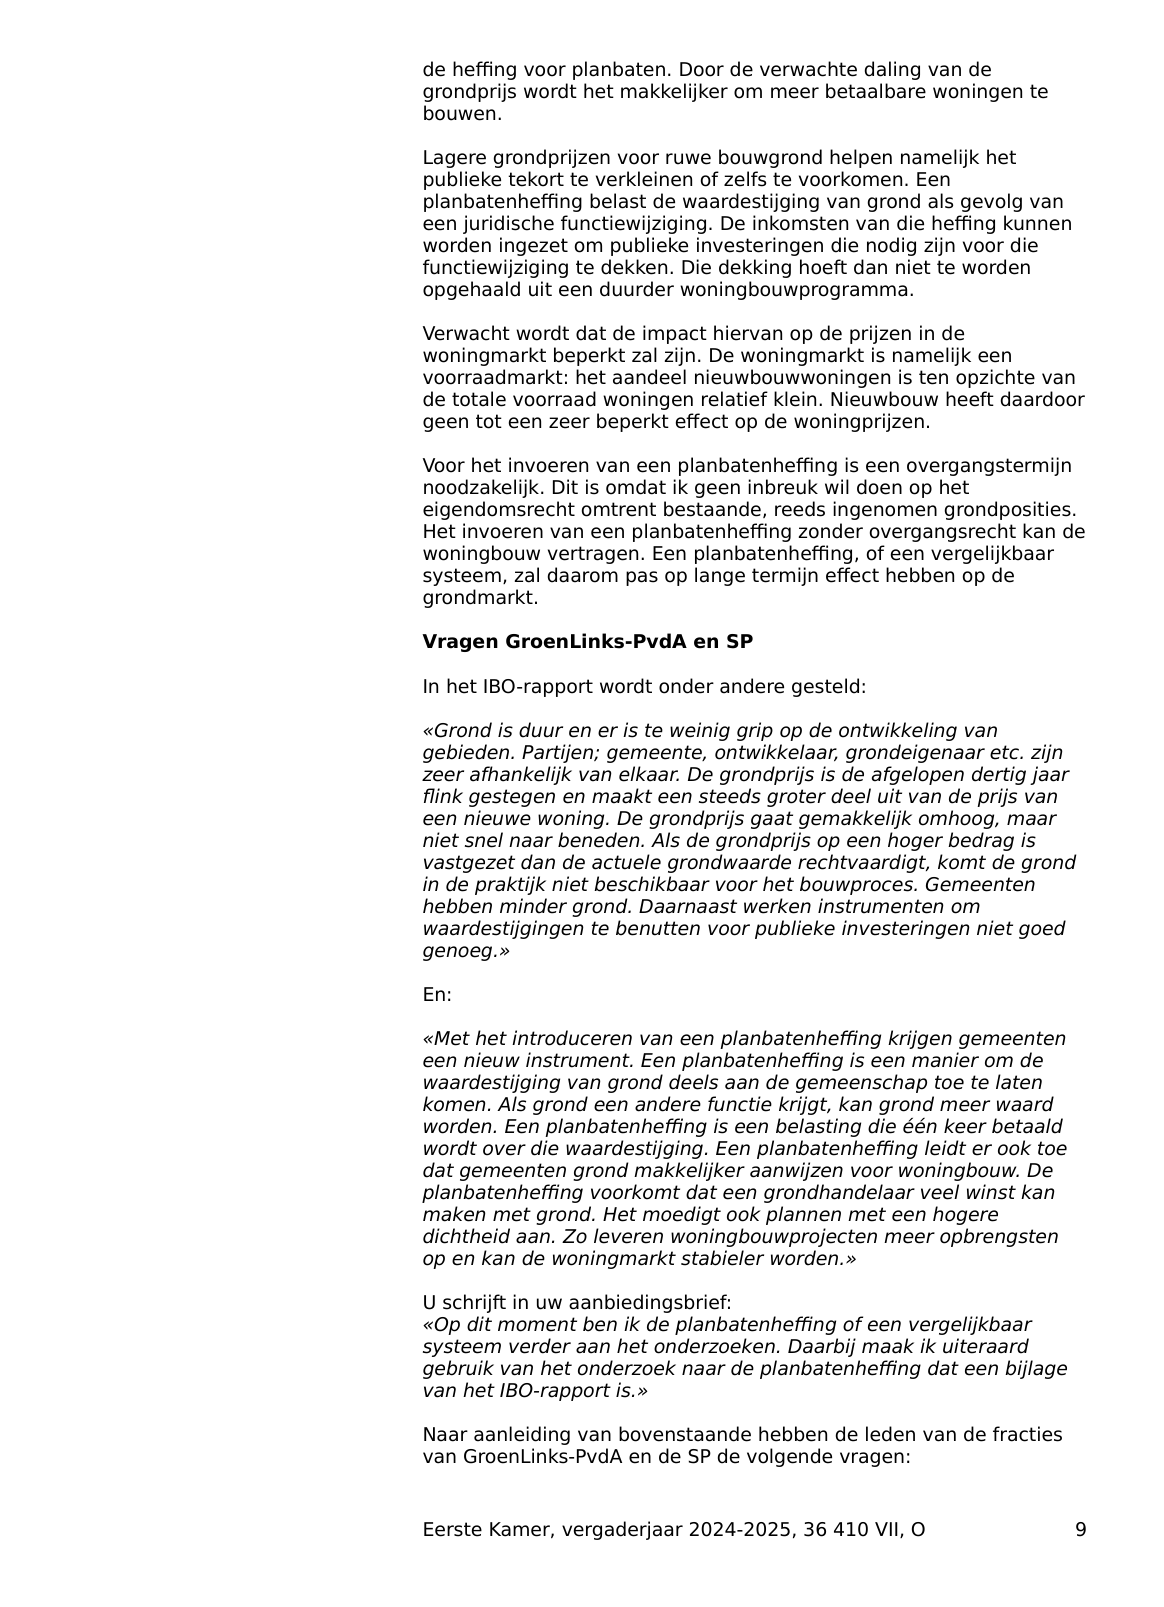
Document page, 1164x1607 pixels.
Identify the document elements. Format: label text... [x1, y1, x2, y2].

text Lagere grondprijzen voor ruwe bouwgrond helpen namelijk het publieke tekort te verkleinen of zelfs te voorkomen. Een planbatenheffing belast de waardestijging van grond als gevolg van een juridische functiewijziging. De inkomsten van die heffing kunnen worden ingezet om publieke investeringen die nodig zijn voor die functiewijziging te dekken. Die dekking hoeft dan niet te worden opgehaald uit een duurder woningbouwprogramma. [422, 147, 1087, 301]
text de heffing voor planbaten. Door de verwachte daling van de grondprijs wordt het makkelijker om meer betaalbare woningen te bouwen. [422, 59, 1087, 125]
text «Met het introduceren van een planbatenheffing krijgen gemeenten een nieuw instrument. Een planbatenheffing is een manier om de waardestijging van grond deels aan de gemeenschap toe te laten komen. Als grond een andere functie krijgt, kan grond meer waard worden. Een planbatenheffing is een belasting die één keer betaald wordt over die waardestijging. Een planbatenheffing leidt er ook toe dat gemeenten grond makkelijker aanwijzen voor woningbouw. De planbatenheffing voorkomt dat een grondhandelaar veel winst kan maken met grond. Het moedigt ook plannen met een hogere dichtheid aan. Zo leveren woningbouwprojecten meer opbrengsten op en kan de woningmarkt stabieler worden.» [422, 1028, 1087, 1269]
text U schrijft in uw aanbiedingsbrief: [422, 1292, 1087, 1314]
text Voor het invoeren van een planbatenheffing is een overgangstermijn noodzakelijk. Dit is omdat ik geen inbreuk wil doen op het eigendomsrecht omtrent bestaande, reeds ingenomen grondposities. Het invoeren van een planbatenheffing zonder overgangsrecht kan de woningbouw vertragen. Een planbatenheffing, of een vergelijkbaar systeem, zal daarom pas op lange termijn effect hebben op de grondmarkt. [422, 455, 1087, 609]
text In het IBO-rapport wordt onder andere gesteld: [422, 676, 1087, 697]
text Naar aanleiding van bovenstaande hebben de leden van de fracties van GroenLinks-PvdA en de SP de volgende vragen: [422, 1424, 1087, 1468]
text En: [422, 984, 1087, 1006]
text Verwacht wordt dat de impact hiervan op de prijzen in de woningmarkt beperkt zal zijn. De woningmarkt is namelijk een voorraadmarkt: het aandeel nieuwbouwwoningen is ten opzichte van de totale voorraad woningen relatief klein. Nieuwbouw heeft daardoor geen tot een zeer beperkt effect op de woningprijzen. [422, 323, 1087, 433]
subtitle Vragen GroenLinks-PvdA en SP [422, 631, 1087, 653]
text «Op dit moment ben ik de planbatenheffing of een vergelijkbaar systeem verder aan het onderzoeken. Daarbij maak ik uiteraard gebruik van het onderzoek naar de planbatenheffing dat een bijlage van het IBO-rapport is.» [422, 1314, 1087, 1402]
text «Grond is duur en er is te weinig grip op de ontwikkeling van gebieden. Partijen; gemeente, ontwikkelaar, grondeigenaar etc. zijn zeer afhankelijk van elkaar. De grondprijs is de afgelopen dertig jaar flink gestegen en maakt een steeds groter deel uit van de prijs van een nieuwe woning. De grondprijs gaat gemakkelijk omhoog, maar niet snel naar beneden. Als de grondprijs op een hoger bedrag is vastgezet dan de actuele grondwaarde rechtvaardigt, komt de grond in de praktijk niet beschikbaar voor het bouwproces. Gemeenten hebben minder grond. Daarnaast werken instrumenten om waardestijgingen te benutten voor publieke investeringen niet goed genoeg.» [422, 720, 1087, 961]
